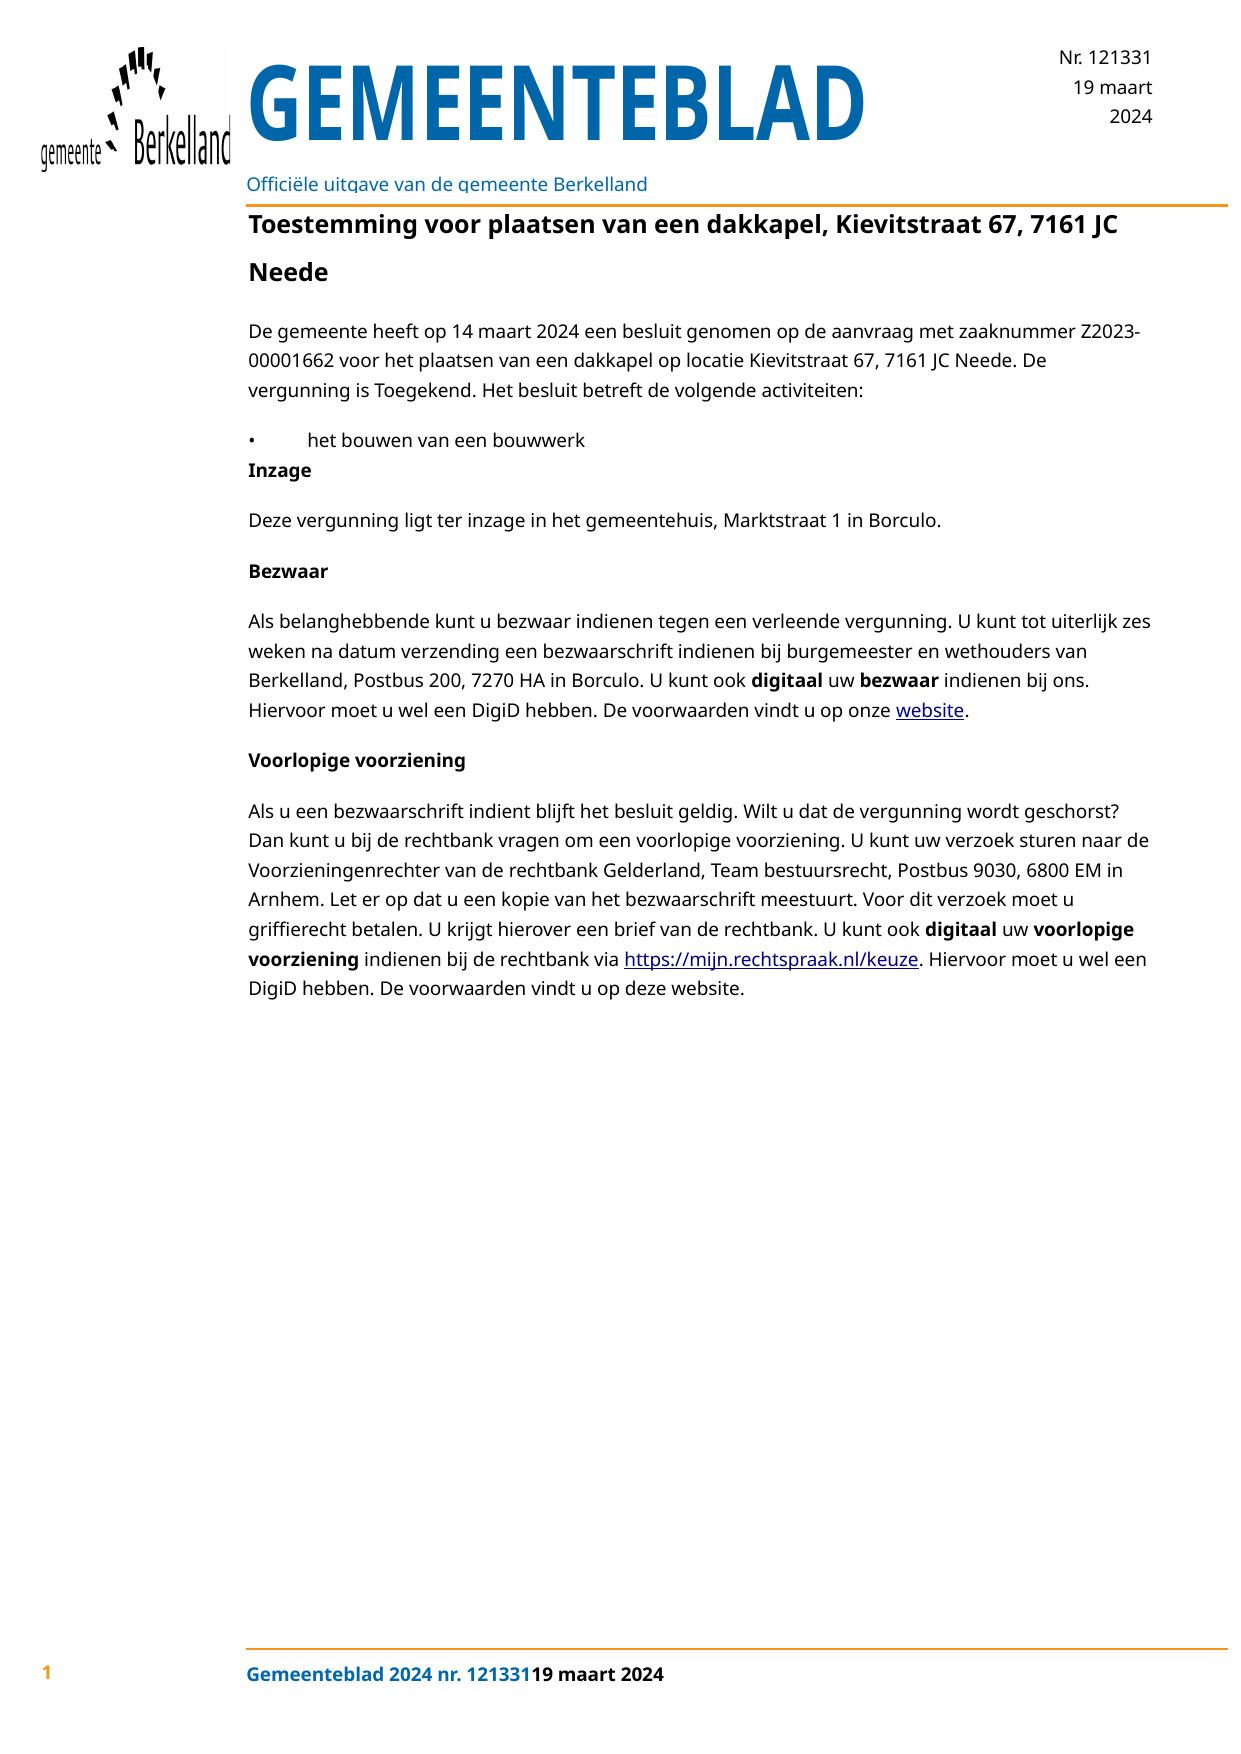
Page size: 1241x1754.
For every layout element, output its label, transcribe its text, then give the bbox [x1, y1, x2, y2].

text De gemeente heeft op 14 maart 2024 een besluit genomen op de aanvraag met zaaknummer Z2023-00001662 voor het plaatsen van een dakkapel op locatie Kievitstraat 67, 7161 JC Neede. De vergunning is Toegekend. Het besluit betreft de volgende activiteiten: [248, 318, 1152, 403]
text Als belanghebbende kunt u bezwaar indienen tegen een verleende vergunning. U kunt tot uiterlijk zes weken na datum verzending een bezwaarschrift indienen bij burgemeester en wethouders van Berkelland, Postbus 200, 7270 HA in Borculo. U kunt ook digitaal uw bezwaar indienen bij ons. Hiervoor moet u wel een DigiD hebben. De voorwaarden vindt u op onze website. [248, 608, 1152, 723]
text Bezwaar [248, 558, 1152, 584]
text Inzage [248, 457, 1152, 483]
text Als u een bezwaarschrift indient blijft het besluit geldig. Wilt u dat de vergunning wordt geschorst? Dan kunt u bij de rechtbank vragen om een voorlopige voorziening. U kunt uw verzoek sturen naar de Voorzieningenrechter van de rechtbank Gelderland, Team bestuursrecht, Postbus 9030, 6800 EM in Arnhem. Let er op dat u een kopie van het bezwaarschrift meestuurt. Voor dit verzoek moet u griffierecht betalen. U krijgt hierover een brief van de rechtbank. U kunt ook digitaal uw voorlopige voorziening indienen bij de rechtbank via https://mijn.rechtspraak.nl/keuze. Hiervoor moet u wel een DigiD hebben. De voorwaarden vindt u op deze website. [248, 798, 1152, 1001]
text Voorlopige voorziening [248, 747, 1152, 773]
text Deze vergunning ligt ter inzage in het gemeentehuis, Marktstraat 1 in Borculo. [248, 507, 1152, 533]
list het bouwen van een bouwwerk [248, 427, 1152, 453]
text Toestemming voor plaatsen van een dakkapel, Kievitstraat 67, 7161 JC Neede [248, 207, 1152, 288]
picture [41, 47, 231, 172]
